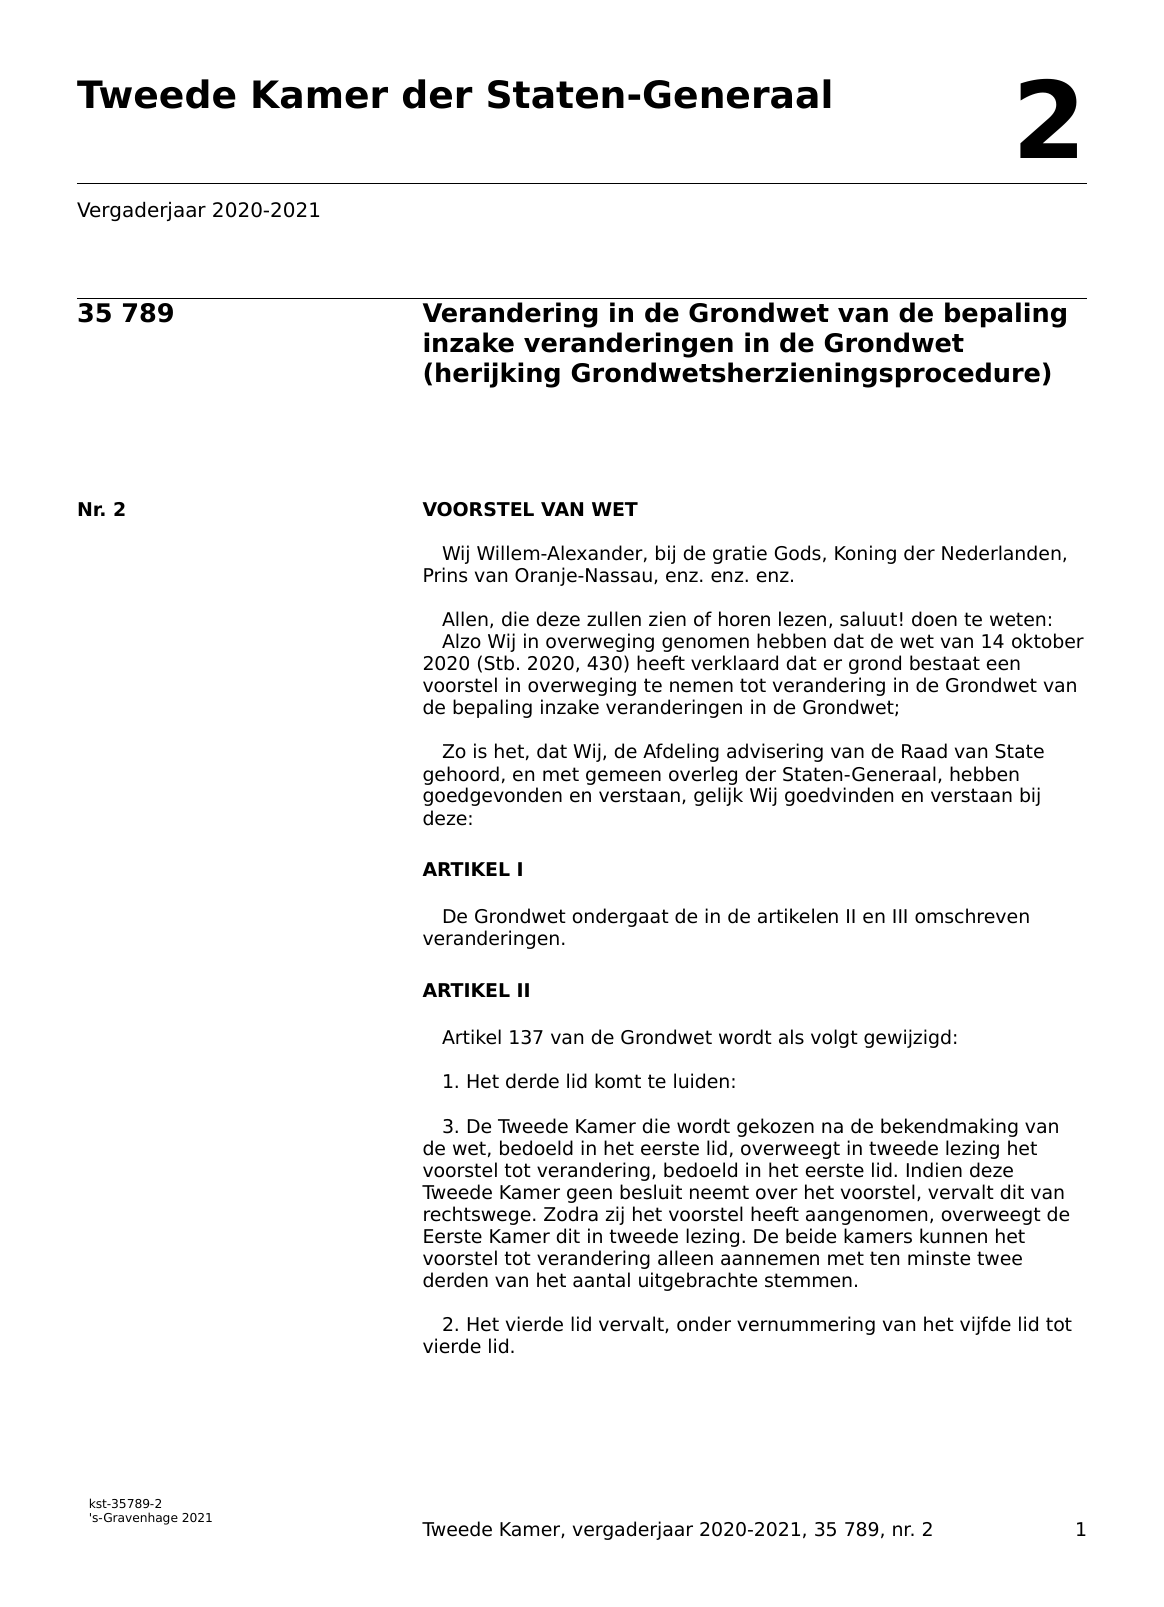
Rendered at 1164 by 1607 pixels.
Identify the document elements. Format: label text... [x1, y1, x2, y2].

table_header Tweede Kamer der Staten-Generaal [77, 59, 886, 183]
table_cell Vergaderjaar 2020-2021 [77, 184, 1087, 298]
text 2. Het vierde lid vervalt, onder vernummering van het vijfde lid tot vierde lid. [422, 1314, 1087, 1358]
text Allen, die deze zullen zien of horen lezen, saluut! doen te weten: [422, 609, 1087, 631]
text Alzo Wij in overweging genomen hebben dat de wet van 14 oktober 2020 (Stb. 2020, 430) heeft verklaard dat er grond bestaat een voorstel in overweging te nemen tot verandering in de Grondwet van de bepaling inzake veranderingen in de Grondwet; [422, 631, 1087, 719]
text 's-Gravenhage 2021 [88, 1511, 323, 1525]
subtitle Nr. 2 VOORSTEL VAN WET [77, 499, 1087, 521]
subtitle 35 789 Verandering in de Grondwet van de bepaling inzake veranderingen in de Grondwet (herijking Grondwetsherzieningsprocedure) [77, 299, 1087, 388]
subtitle ARTIKEL II [422, 980, 1087, 1002]
subtitle ARTIKEL I [422, 859, 1087, 881]
text Wij Willem-Alexander, bij de gratie Gods, Koning der Nederlanden, Prins van Oranje-Nassau, enz. enz. enz. [422, 543, 1087, 587]
text kst-35789-2 [88, 1497, 323, 1511]
text 1. Het derde lid komt te luiden: [422, 1071, 1087, 1093]
text Artikel 137 van de Grondwet wordt als volgt gewijzigd: [422, 1027, 1087, 1049]
table_header 2 [886, 59, 1087, 183]
text Zo is het, dat Wij, de Afdeling advisering van de Raad van State gehoord, en met gemeen overleg der Staten-Generaal, hebben goedgevonden en verstaan, gelijk Wij goedvinden en verstaan bij deze: [422, 741, 1087, 829]
text De Grondwet ondergaat de in de artikelen II en III omschreven veranderingen. [422, 906, 1087, 950]
text 3. De Tweede Kamer die wordt gekozen na de bekendmaking van de wet, bedoeld in het eerste lid, overweegt in tweede lezing het voorstel tot verandering, bedoeld in het eerste lid. Indien deze Tweede Kamer geen besluit neemt over het voorstel, vervalt dit van rechtswege. Zodra zij het voorstel heeft aangenomen, overweegt de Eerste Kamer dit in tweede lezing. De beide kamers kunnen het voorstel tot verandering alleen aannemen met ten minste twee derden van het aantal uitgebrachte stemmen. [422, 1116, 1087, 1291]
